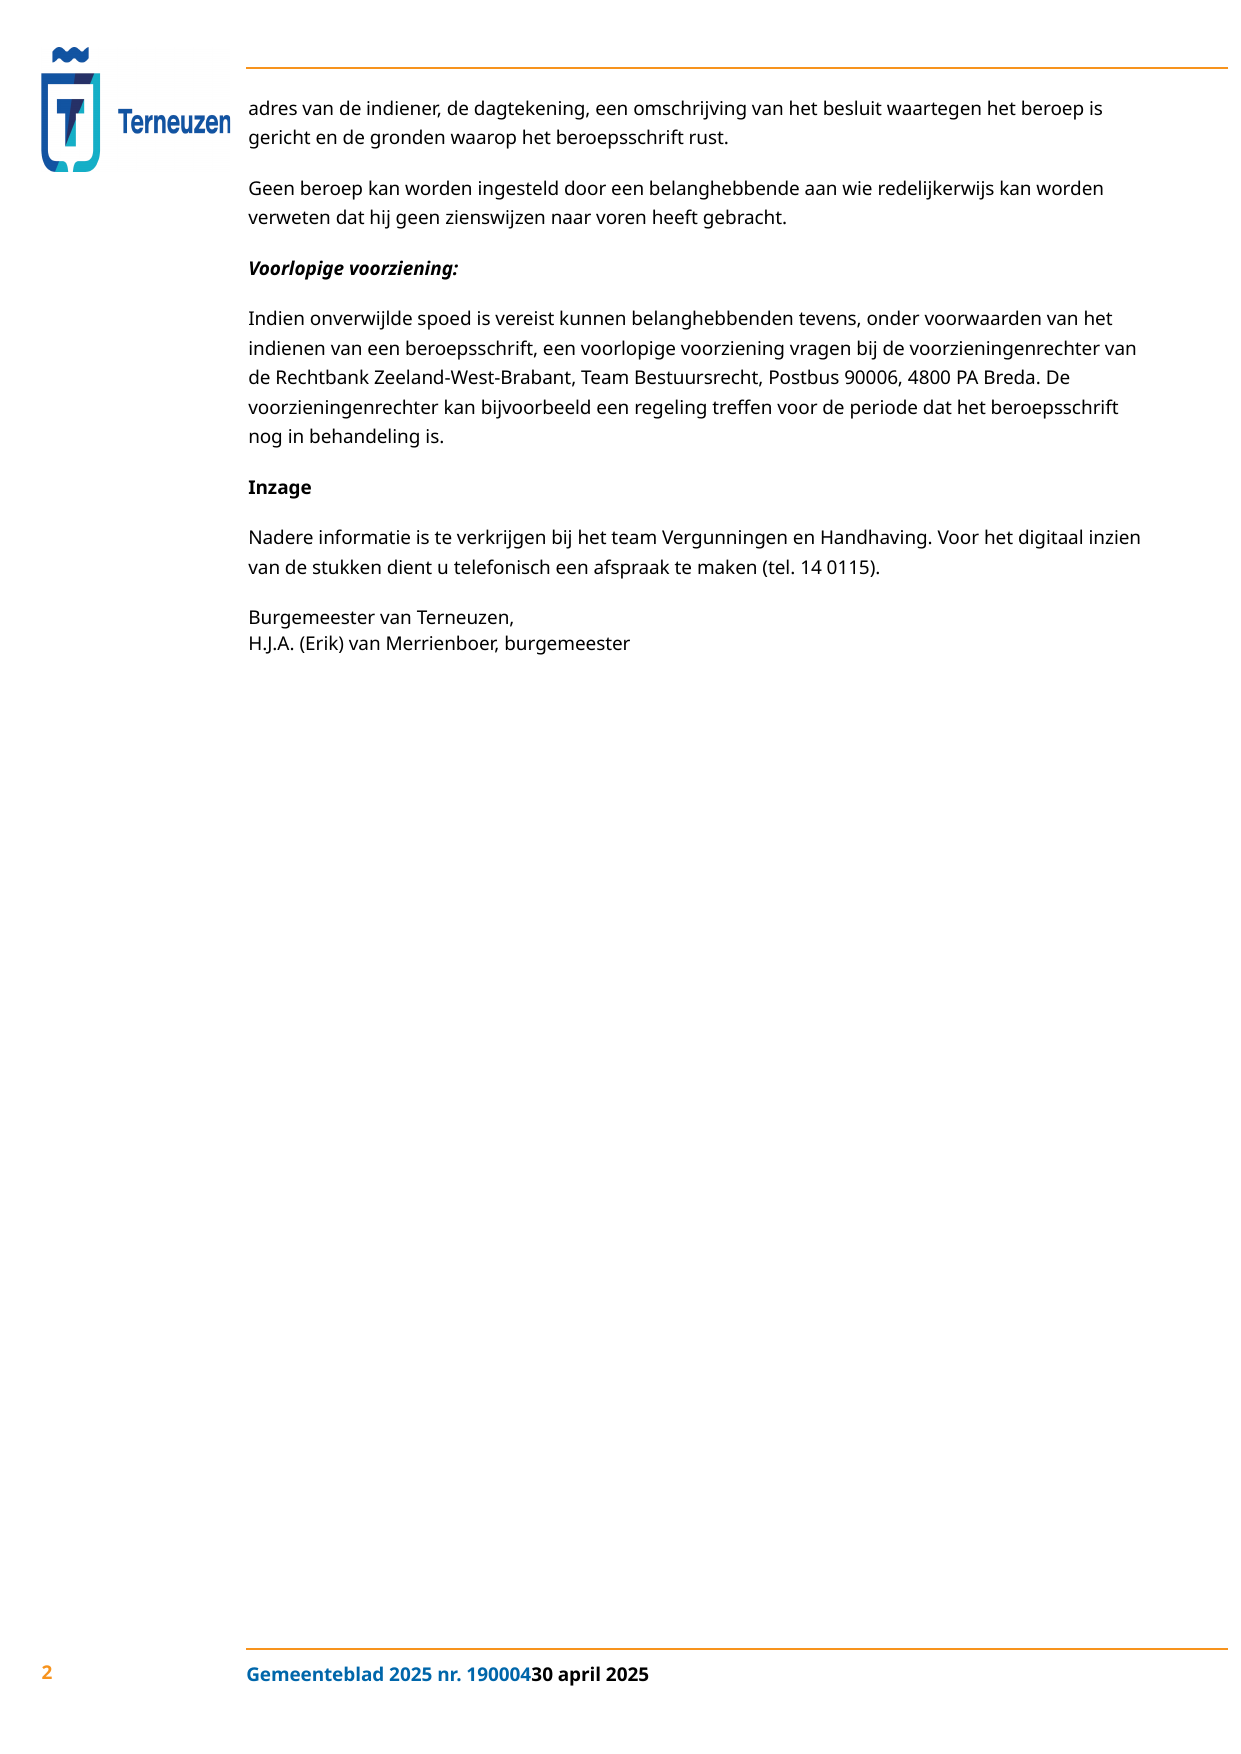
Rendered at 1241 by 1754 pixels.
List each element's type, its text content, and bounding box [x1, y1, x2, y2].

text Inzage [248, 474, 1152, 500]
text adres van de indiener, de dagtekening, een omschrijving van het besluit waartegen het beroep is gericht en de gronden waarop het beroepsschrift rust. [248, 95, 1152, 150]
table_header Burgemeester van Terneuzen, [248, 605, 1152, 630]
text Indien onverwijlde spoed is vereist kunnen belanghebbenden tevens, onder voorwaarden van het indienen van een beroepsschrift, een voorlopige voorziening vragen bij de voorzieningenrechter van de Rechtbank Zeeland-West-Brabant, Team Bestuursrecht, Postbus 90006, 4800 PA Breda. De voorzieningenrechter kan bijvoorbeeld een regeling treffen voor de periode dat het beroepsschrift nog in behandeling is. [248, 305, 1152, 449]
text Voorlopige voorziening: [248, 255, 1152, 281]
text Nadere informatie is te verkrijgen bij het team Vergunningen en Handhaving. Voor het digitaal inzien van de stukken dient u telefonisch een afspraak te maken (tel. 14 0115). [248, 524, 1152, 580]
table_cell H.J.A. (Erik) van Merrienboer, burgemeester [248, 630, 1152, 656]
text Geen beroep kan worden ingesteld door een belanghebbende aan wie redelijkerwijs kan worden verweten dat hij geen zienswijzen naar voren heeft gebracht. [248, 175, 1152, 230]
picture [41, 47, 231, 172]
